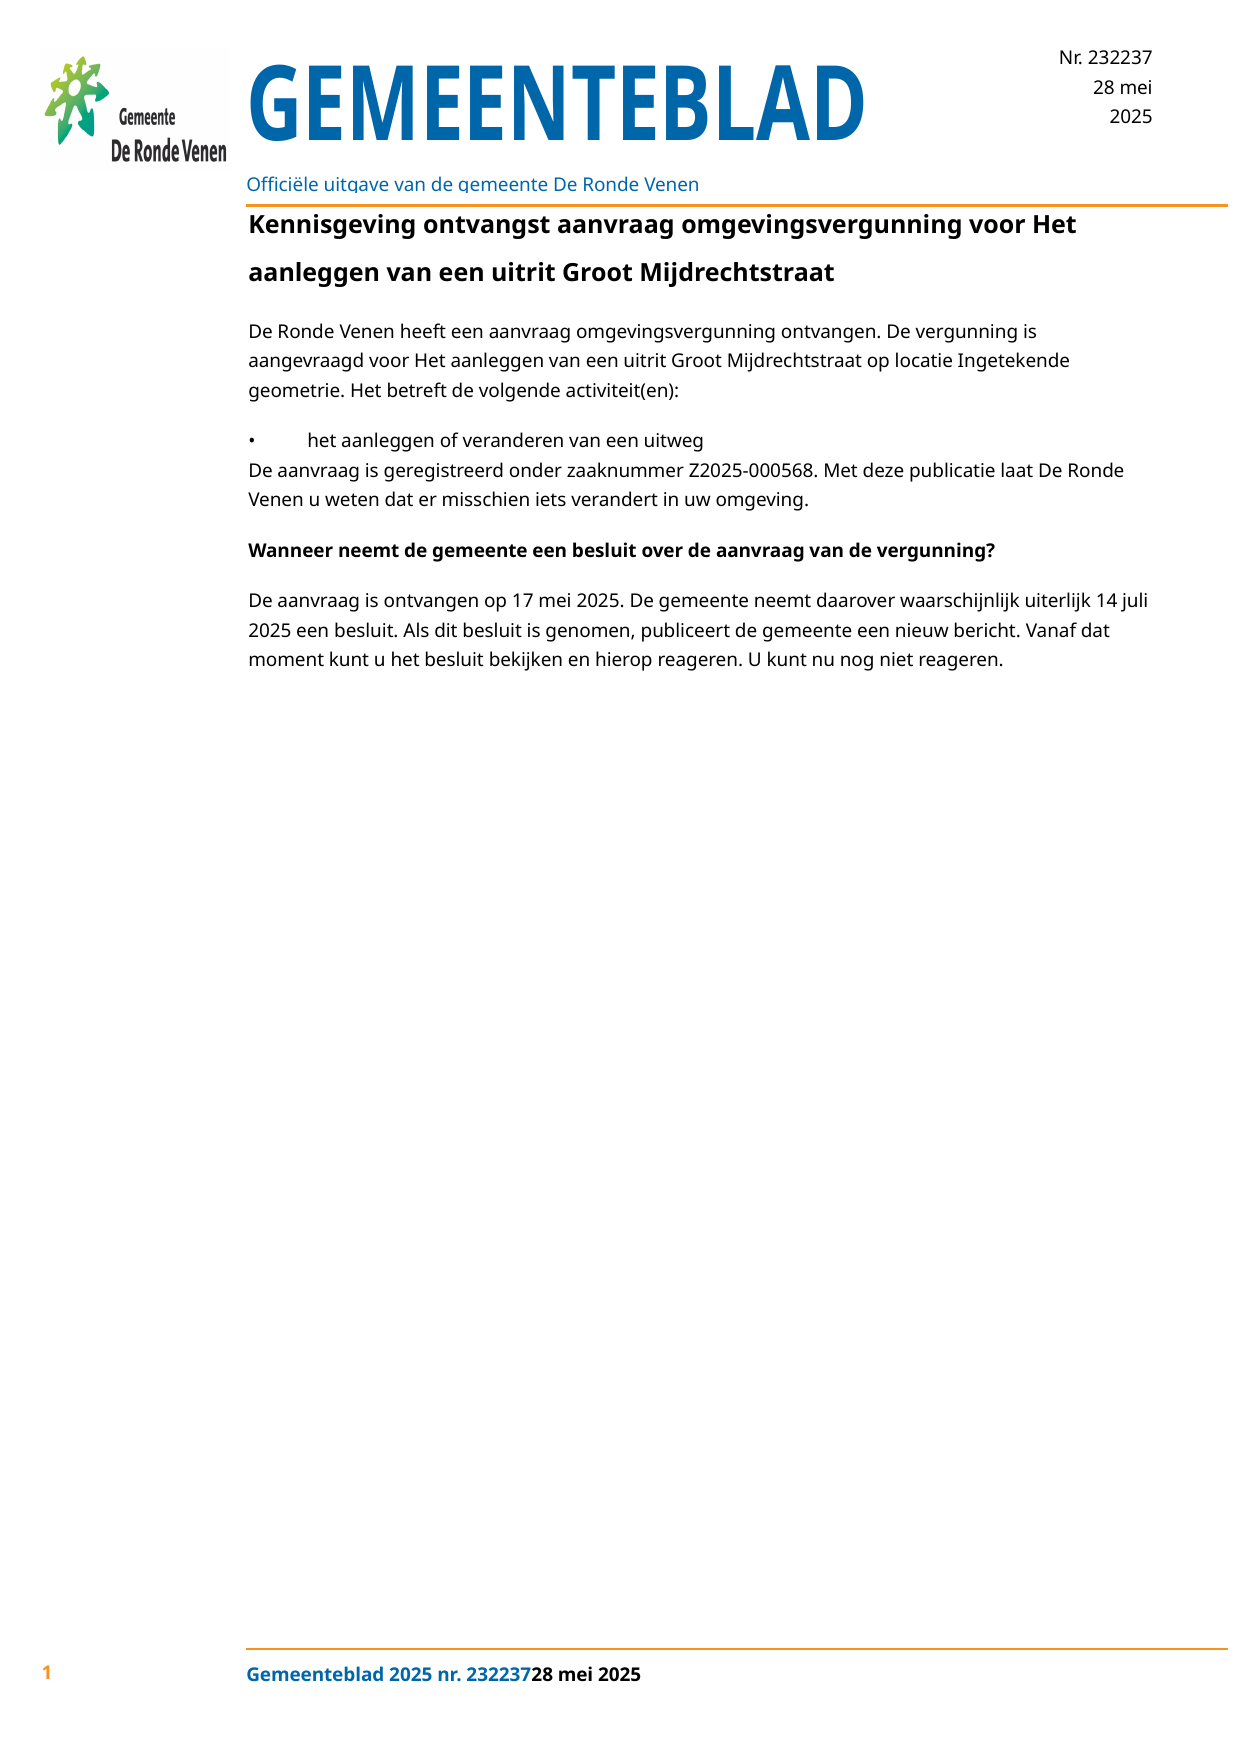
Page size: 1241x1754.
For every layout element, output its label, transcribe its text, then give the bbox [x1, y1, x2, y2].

text De aanvraag is geregistreerd onder zaaknummer Z2025-000568. Met deze publicatie laat De Ronde Venen u weten dat er misschien iets verandert in uw omgeving. [248, 457, 1152, 512]
text Wanneer neemt de gemeente een besluit over de aanvraag van de vergunning? [248, 537, 1152, 563]
list het aanleggen of veranderen van een uitweg [248, 427, 1152, 453]
text Kennisgeving ontvangst aanvraag omgevingsvergunning voor Het aanleggen van een uitrit Groot Mijdrechtstraat [248, 207, 1152, 288]
text De Ronde Venen heeft een aanvraag omgevingsvergunning ontvangen. De vergunning is aangevraagd voor Het aanleggen van een uitrit Groot Mijdrechtstraat op locatie Ingetekende geometrie. Het betreft de volgende activiteit(en): [248, 318, 1152, 403]
text De aanvraag is ontvangen op 17 mei 2025. De gemeente neemt daarover waarschijnlijk uiterlijk 14 juli 2025 een besluit. Als dit besluit is genomen, publiceert de gemeente een nieuw bericht. Vanaf dat moment kunt u het besluit bekijken en hierop reageren. U kunt nu nog niet reageren. [248, 587, 1152, 672]
picture [41, 47, 231, 172]
